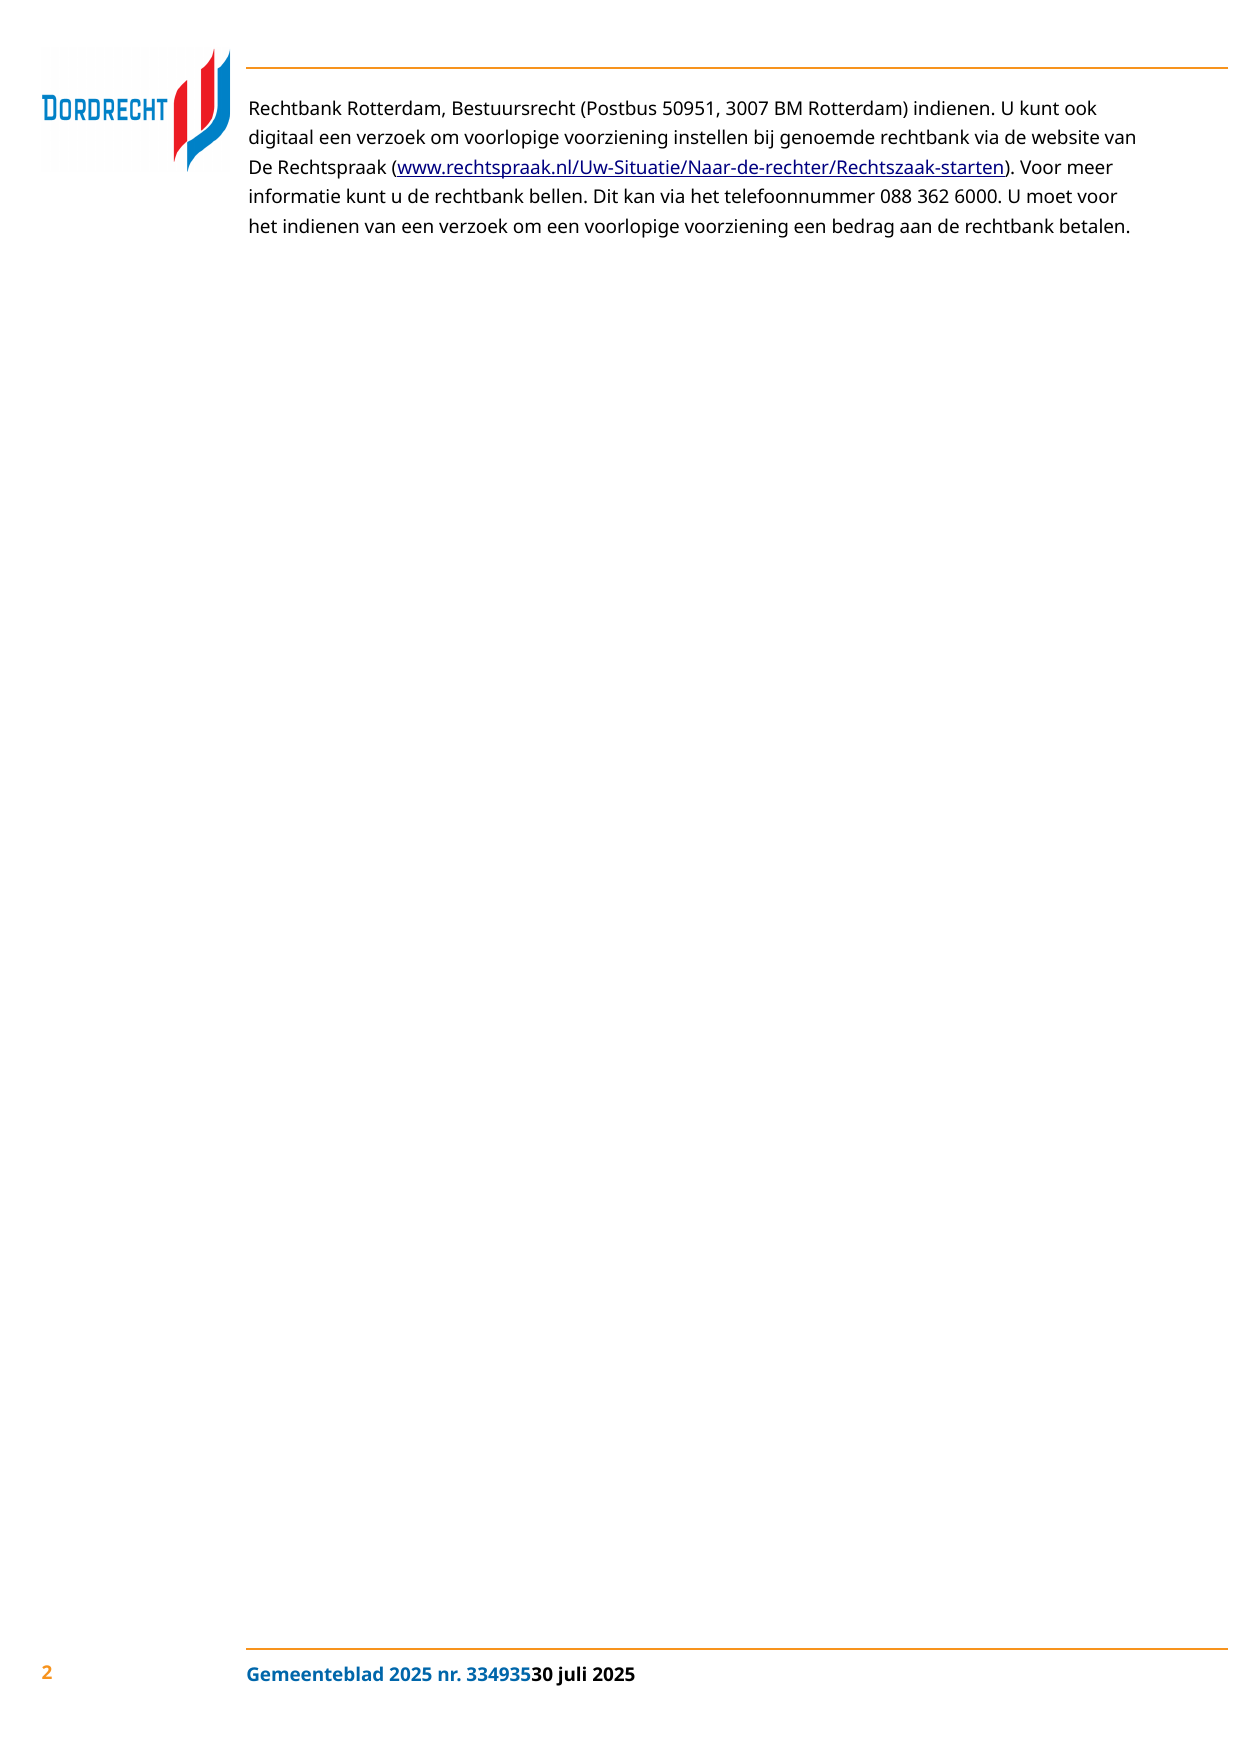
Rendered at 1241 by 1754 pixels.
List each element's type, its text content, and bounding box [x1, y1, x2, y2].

picture [41, 47, 231, 172]
text Rechtbank Rotterdam, Bestuursrecht (Postbus 50951, 3007 BM Rotterdam) indienen. U kunt ook digitaal een verzoek om voorlopige voorziening instellen bij genoemde rechtbank via de website van De Rechtspraak (www.rechtspraak.nl/Uw-Situatie/Naar-de-rechter/Rechtszaak-starten). Voor meer informatie kunt u de rechtbank bellen. Dit kan via het telefoonnummer 088 362 6000. U moet voor het indienen van een verzoek om een voorlopige voorziening een bedrag aan de rechtbank betalen. [248, 95, 1152, 239]
